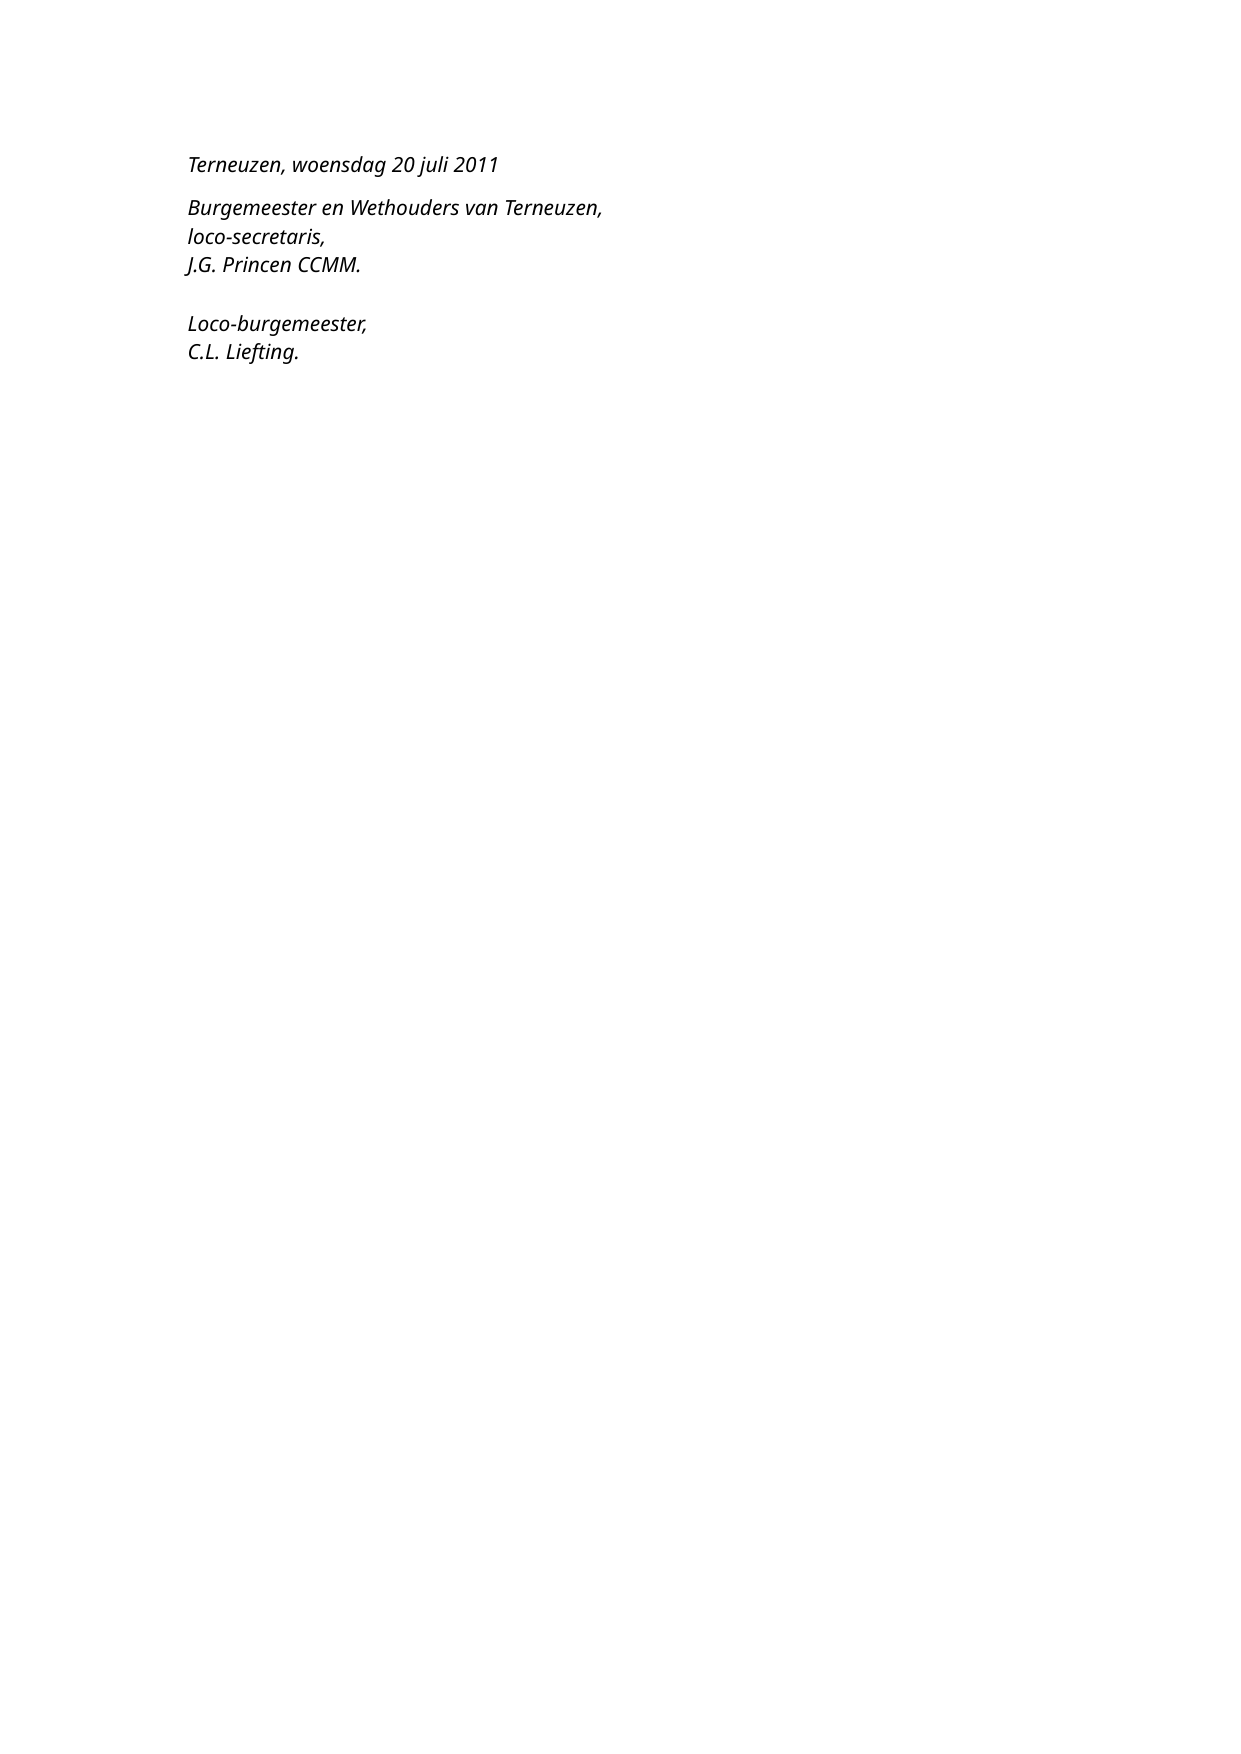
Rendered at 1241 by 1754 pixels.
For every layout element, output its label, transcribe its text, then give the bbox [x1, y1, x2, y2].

text Burgemeester en Wethouders van Terneuzen, [187, 193, 1053, 222]
text Loco-burgemeester, [187, 309, 1053, 337]
text C.L. Liefting. [187, 337, 1053, 366]
text loco-secretaris, [187, 222, 1053, 250]
text J.G. Princen CCMM. [187, 250, 1053, 279]
text Terneuzen, woensdag 20 juli 2011 [187, 150, 1053, 178]
